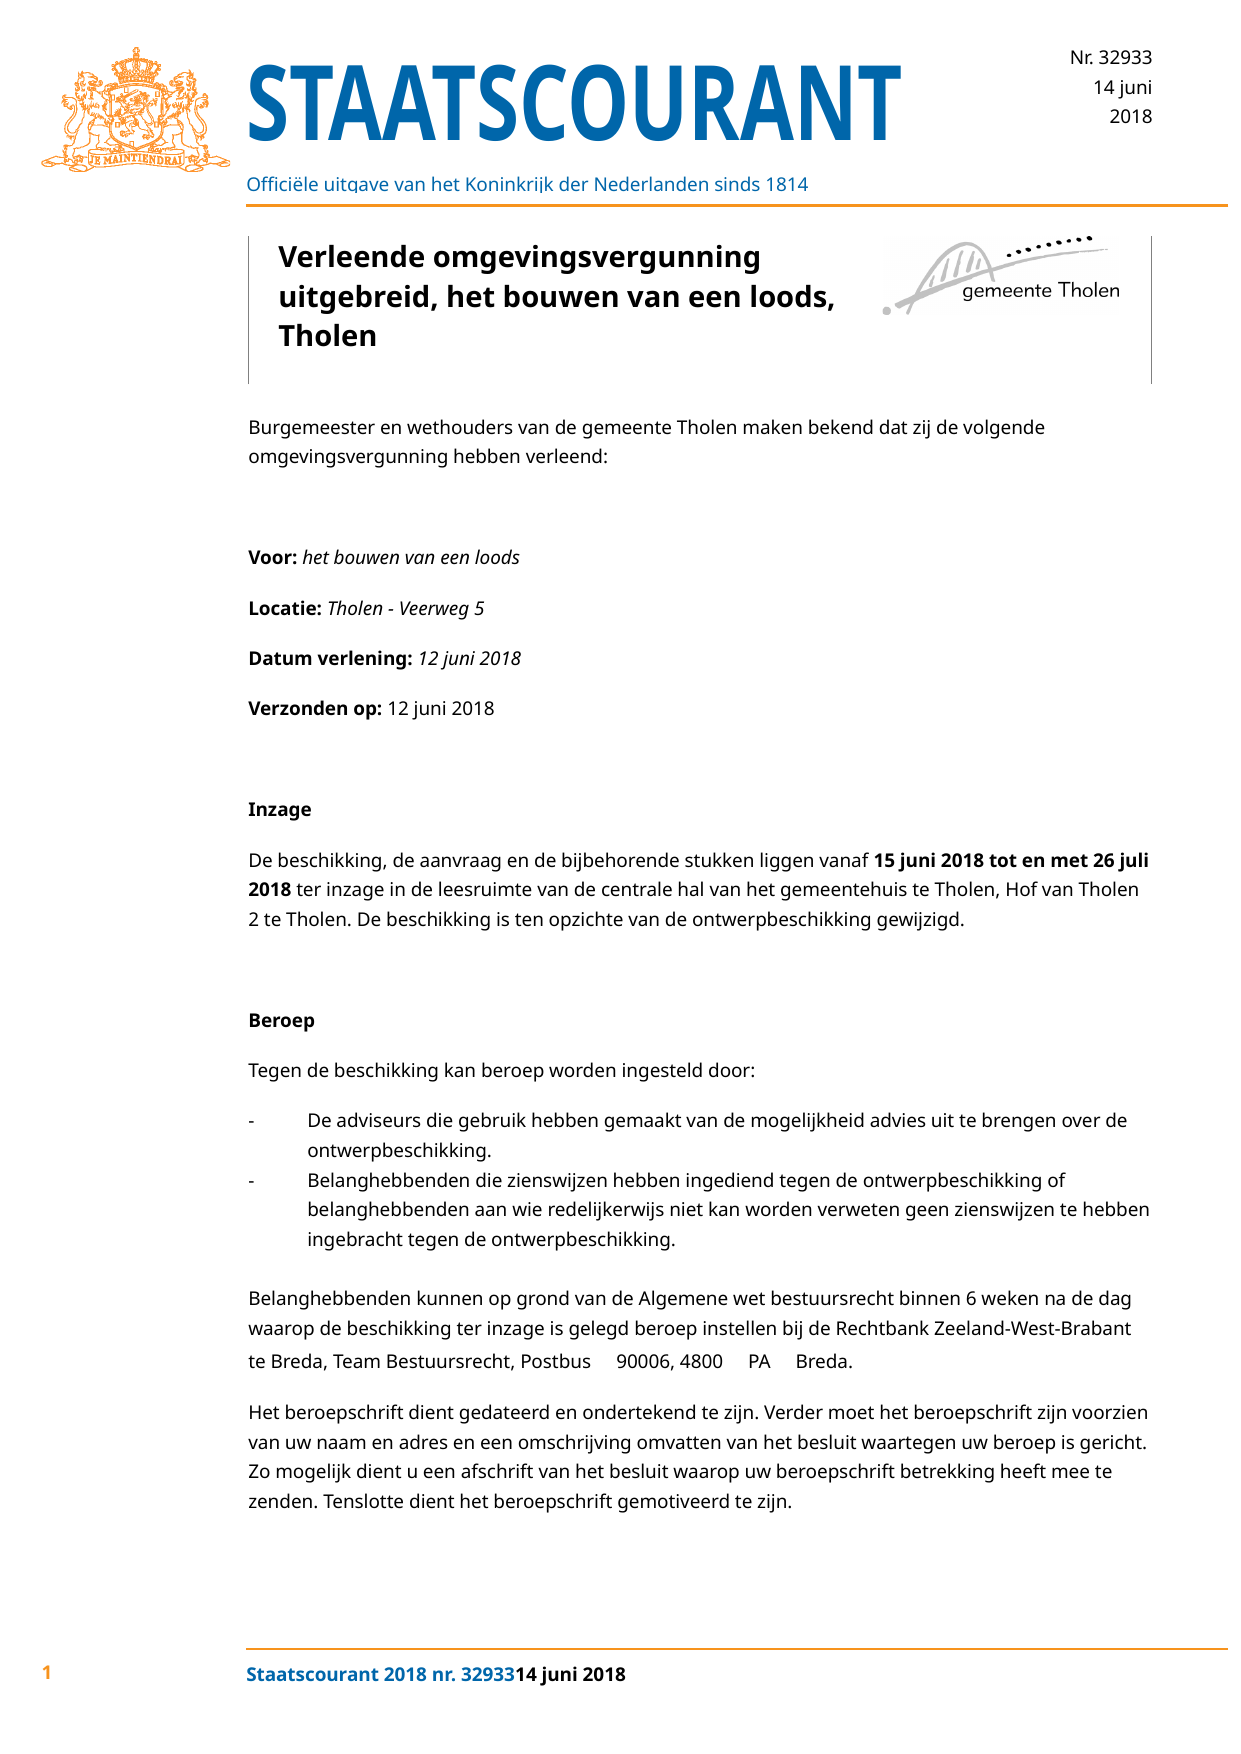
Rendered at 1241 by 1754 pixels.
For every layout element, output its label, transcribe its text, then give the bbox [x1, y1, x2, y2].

text Beroep [248, 1007, 1152, 1033]
text Belanghebbenden kunnen op grond van de Algemene wet bestuursrecht binnen 6 weken na de dag waarop de beschikking ter inzage is gelegd beroep instellen bij de Rechtbank Zeeland-West-Brabant te Breda, Team Bestuursrecht, Postbus 90006, 4800 PA Breda. [248, 1285, 1152, 1374]
text Verzonden op: 12 juni 2018 [248, 696, 1152, 721]
table_header [850, 236, 1151, 384]
text Voor: het bouwen van een loods [248, 544, 1152, 570]
text Tegen de beschikking kan beroep worden ingesteld door: [248, 1057, 1152, 1083]
picture [882, 236, 1119, 315]
text Datum verlening: 12 juni 2018 [248, 645, 1152, 671]
list De adviseurs die gebruik hebben gemaakt van de mogelijkheid advies uit te brengen over de ontwerpbeschikking. [248, 1108, 1152, 1163]
text Het beroepschrift dient gedateerd en ondertekend te zijn. Verder moet het beroepschrift zijn voorzien van uw naam en adres en een omschrijving omvatten van het besluit waartegen uw beroep is gericht. Zo mogelijk dient u een afschrift van het besluit waarop uw beroepschrift betrekking heeft mee te zenden. Tenslotte dient het beroepschrift gemotiveerd te zijn. [248, 1399, 1152, 1514]
text Inzage [248, 796, 1152, 822]
table_header Verleende omgevingsvergunning uitgebreid, het bouwen van een loods, Tholen [249, 236, 850, 384]
picture [41, 47, 231, 172]
text Burgemeester en wethouders van de gemeente Tholen maken bekend dat zij de volgende omgevingsvergunning hebben verleend: [248, 414, 1152, 469]
list Belanghebbenden die zienswijzen hebben ingediend tegen de ontwerpbeschikking of belanghebbenden aan wie redelijkerwijs niet kan worden verweten geen zienswijzen te hebben ingebracht tegen de ontwerpbeschikking. [248, 1167, 1152, 1252]
text De beschikking, de aanvraag en de bijbehorende stukken liggen vanaf 15 juni 2018 tot en met 26 juli 2018 ter inzage in de leesruimte van de centrale hal van het gemeentehuis te Tholen, Hof van Tholen 2 te Tholen. De beschikking is ten opzichte van de ontwerpbeschikking gewijzigd. [248, 847, 1152, 932]
text Locatie: Tholen - Veerweg 5 [248, 595, 1152, 621]
